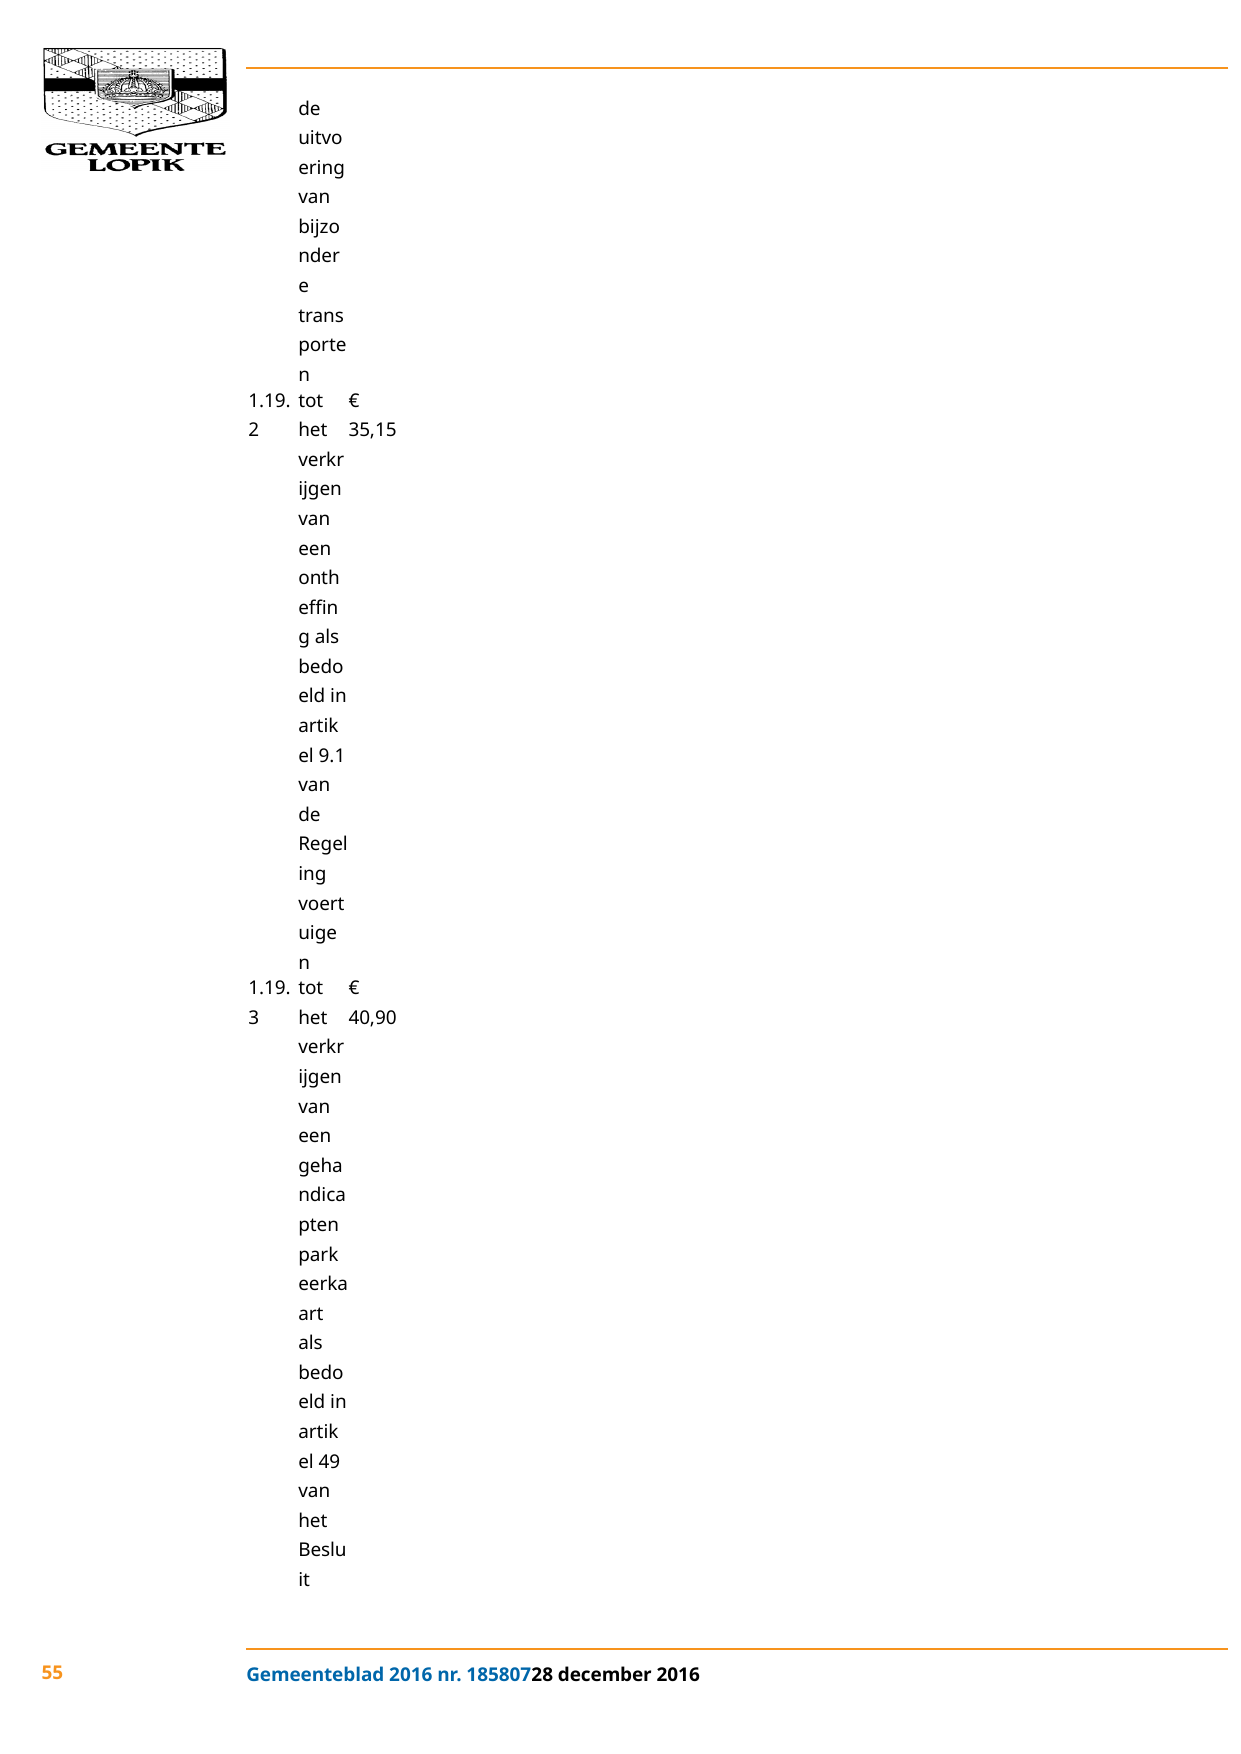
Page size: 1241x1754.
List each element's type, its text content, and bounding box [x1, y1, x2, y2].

table_cell 1.19.2 [248, 387, 298, 974]
table_cell [248, 95, 298, 387]
table_cell tot het verkrijgen van een ontheffing als bedoeld in artikel 9.1 van de Regeling voertuigen [298, 387, 348, 974]
picture [41, 47, 231, 172]
table_cell € 40,90 [348, 975, 398, 1592]
table_cell [348, 95, 398, 387]
table_cell € 35,15 [348, 387, 398, 974]
table_cell tot het verkrijgen van een gehandicaptenparkeerkaart als bedoeld in artikel 49 van het Besluit [298, 975, 348, 1592]
table_cell 1.19.3 [248, 975, 298, 1592]
table_cell de uitvoering van bijzondere transporten [298, 95, 348, 387]
